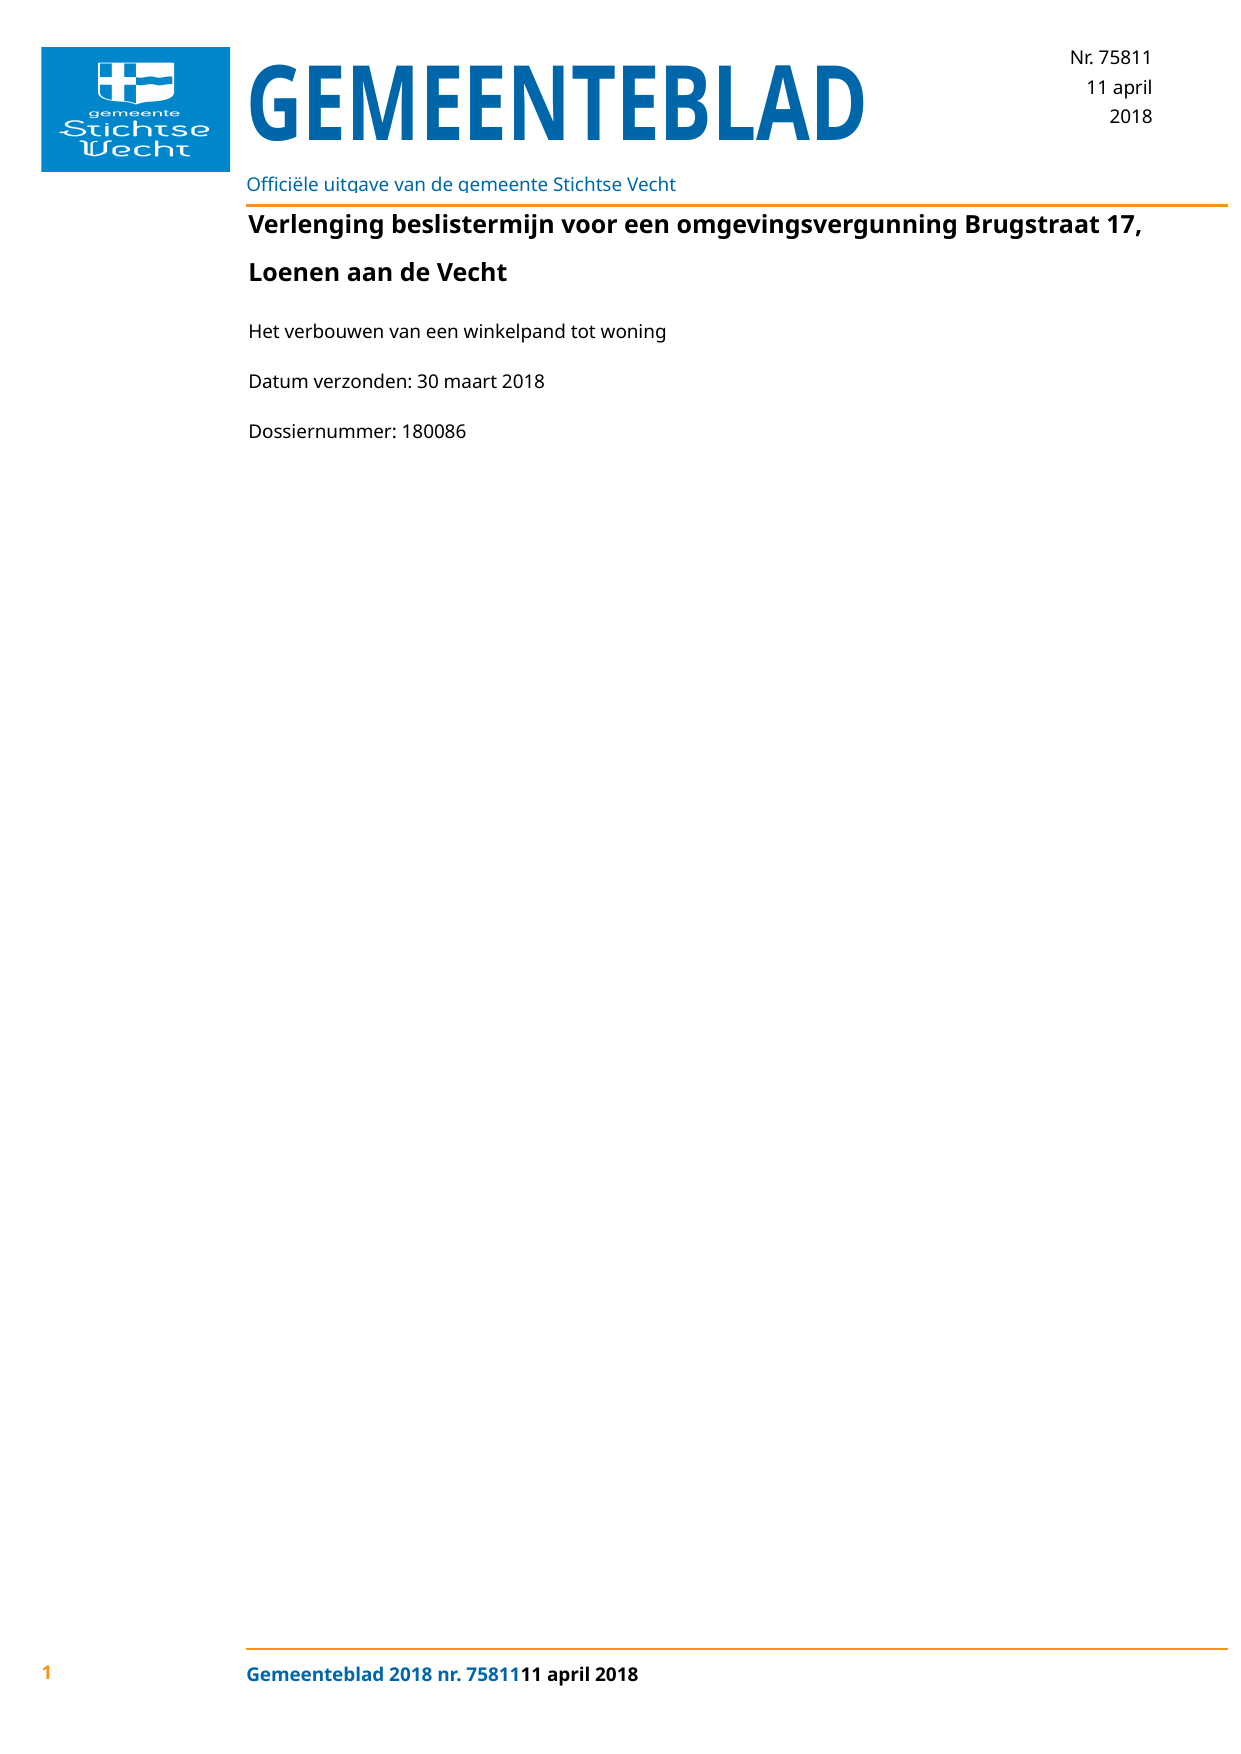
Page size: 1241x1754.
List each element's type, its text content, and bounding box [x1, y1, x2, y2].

text Verlenging beslistermijn voor een omgevingsvergunning Brugstraat 17, Loenen aan de Vecht [248, 207, 1152, 288]
picture [99, 63, 135, 101]
text Datum verzonden: 30 maart 2018 [248, 368, 1152, 394]
text Dossiernummer: 180086 [248, 419, 1152, 444]
picture [137, 63, 174, 103]
text Het verbouwen van een winkelpand tot woning [248, 318, 1152, 344]
